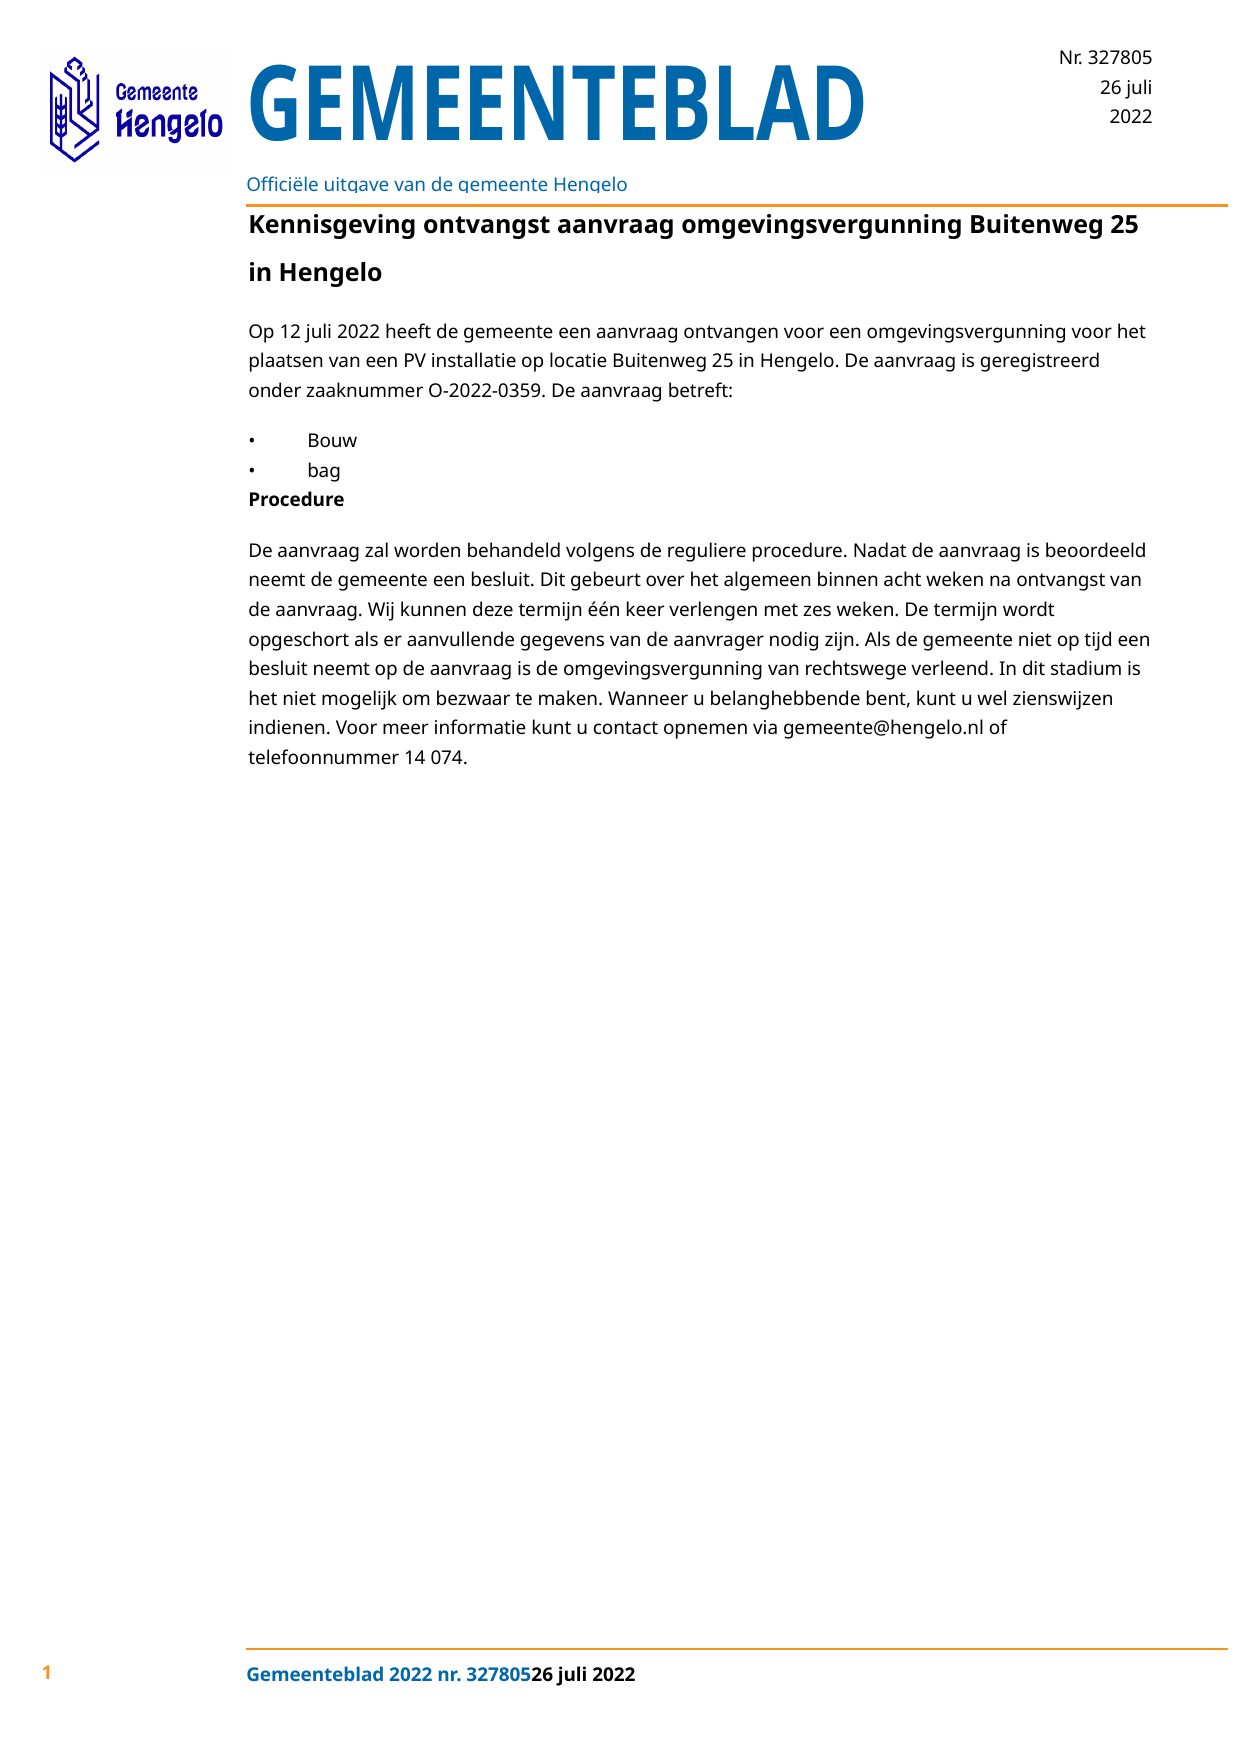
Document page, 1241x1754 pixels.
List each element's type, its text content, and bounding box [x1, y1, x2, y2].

text De aanvraag zal worden behandeld volgens de reguliere procedure. Nadat de aanvraag is beoordeeld neemt de gemeente een besluit. Dit gebeurt over het algemeen binnen acht weken na ontvangst van de aanvraag. Wij kunnen deze termijn één keer verlengen met zes weken. De termijn wordt opgeschort als er aanvullende gegevens van de aanvrager nodig zijn. Als de gemeente niet op tijd een besluit neemt op de aanvraag is de omgevingsvergunning van rechtswege verleend. In dit stadium is het niet mogelijk om bezwaar te maken. Wanneer u belanghebbende bent, kunt u wel zienswijzen indienen. Voor meer informatie kunt u contact opnemen via gemeente@hengelo.nl of telefoonnummer 14 074. [248, 537, 1152, 770]
list bag [248, 457, 1152, 483]
picture [41, 47, 231, 172]
text Kennisgeving ontvangst aanvraag omgevingsvergunning Buitenweg 25 in Hengelo [248, 207, 1152, 288]
text Procedure [248, 487, 1152, 512]
list Bouw [248, 427, 1152, 453]
text Op 12 juli 2022 heeft de gemeente een aanvraag ontvangen voor een omgevingsvergunning voor het plaatsen van een PV installatie op locatie Buitenweg 25 in Hengelo. De aanvraag is geregistreerd onder zaaknummer O-2022-0359. De aanvraag betreft: [248, 318, 1152, 403]
